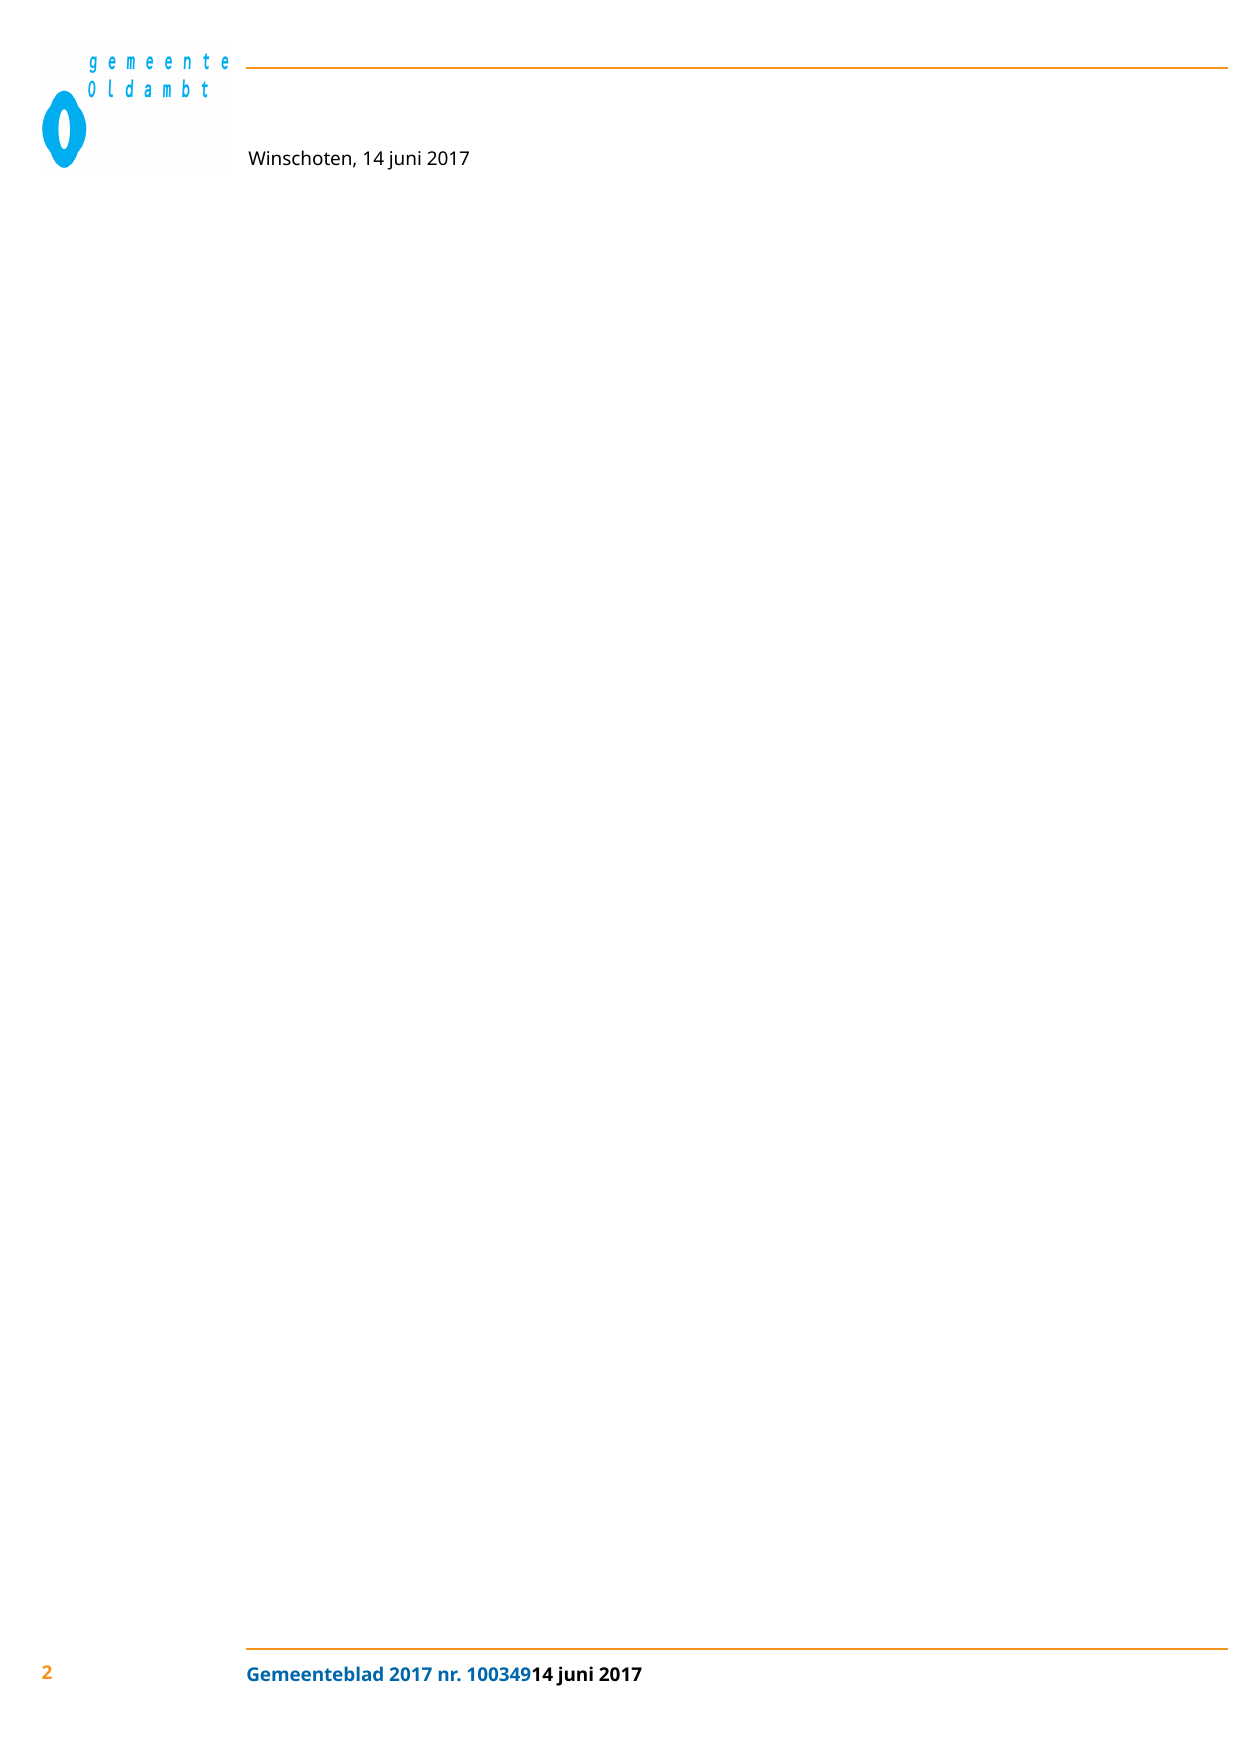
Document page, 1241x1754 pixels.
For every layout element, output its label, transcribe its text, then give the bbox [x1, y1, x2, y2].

text Winschoten, 14 juni 2017 [248, 145, 1152, 171]
picture [41, 47, 231, 172]
